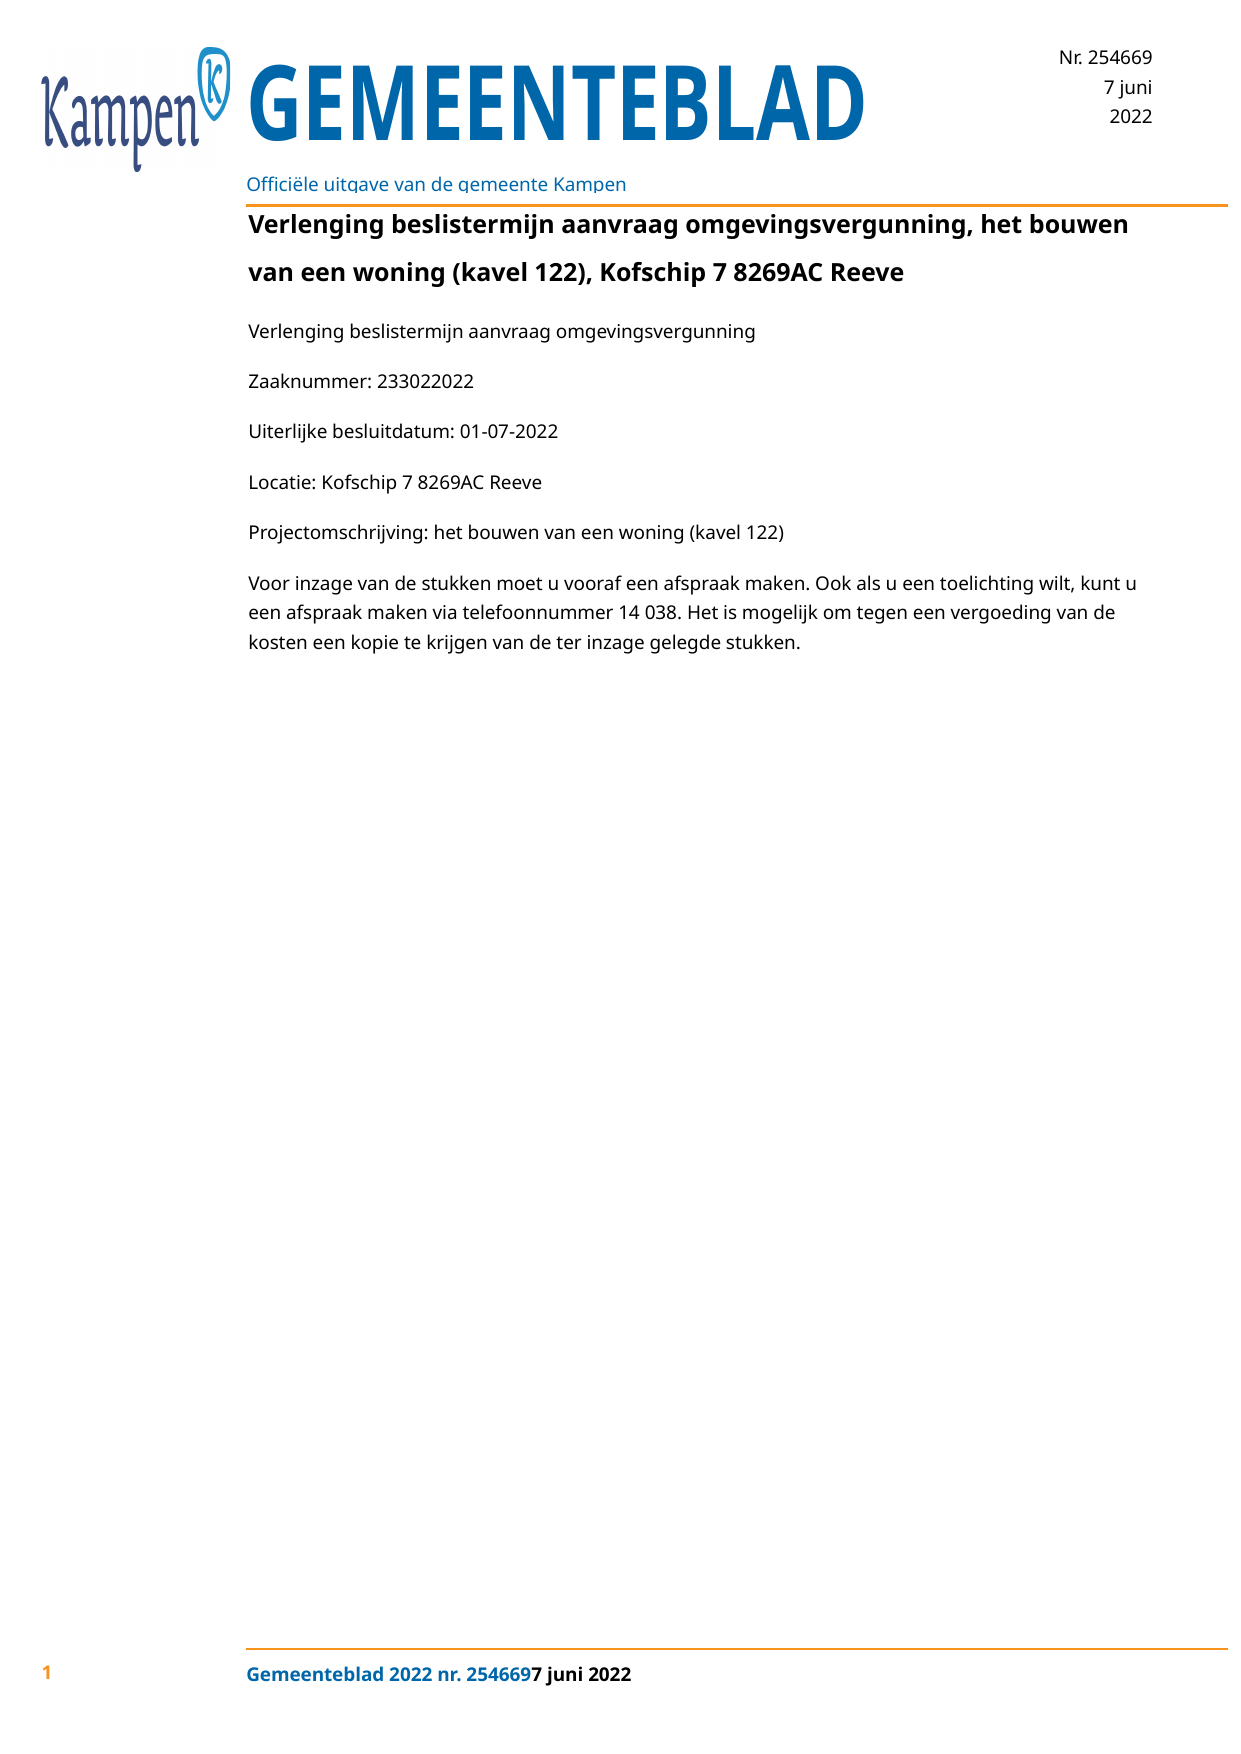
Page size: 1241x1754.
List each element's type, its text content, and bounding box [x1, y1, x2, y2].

text Verlenging beslistermijn aanvraag omgevingsvergunning, het bouwen van een woning (kavel 122), Kofschip 7 8269AC Reeve [248, 207, 1152, 288]
text Uiterlijke besluitdatum: 01-07-2022 [248, 419, 1152, 444]
text Voor inzage van de stukken moet u vooraf een afspraak maken. Ook als u een toelichting wilt, kunt u een afspraak maken via telefoonnummer 14 038. Het is mogelijk om tegen een vergoeding van de kosten een kopie te krijgen van de ter inzage gelegde stukken. [248, 570, 1152, 655]
text Zaaknummer: 233022022 [248, 368, 1152, 394]
text Verlenging beslistermijn aanvraag omgevingsvergunning [248, 318, 1152, 344]
text Locatie: Kofschip 7 8269AC Reeve [248, 469, 1152, 495]
picture [41, 47, 231, 172]
text Projectomschrijving: het bouwen van een woning (kavel 122) [248, 519, 1152, 545]
